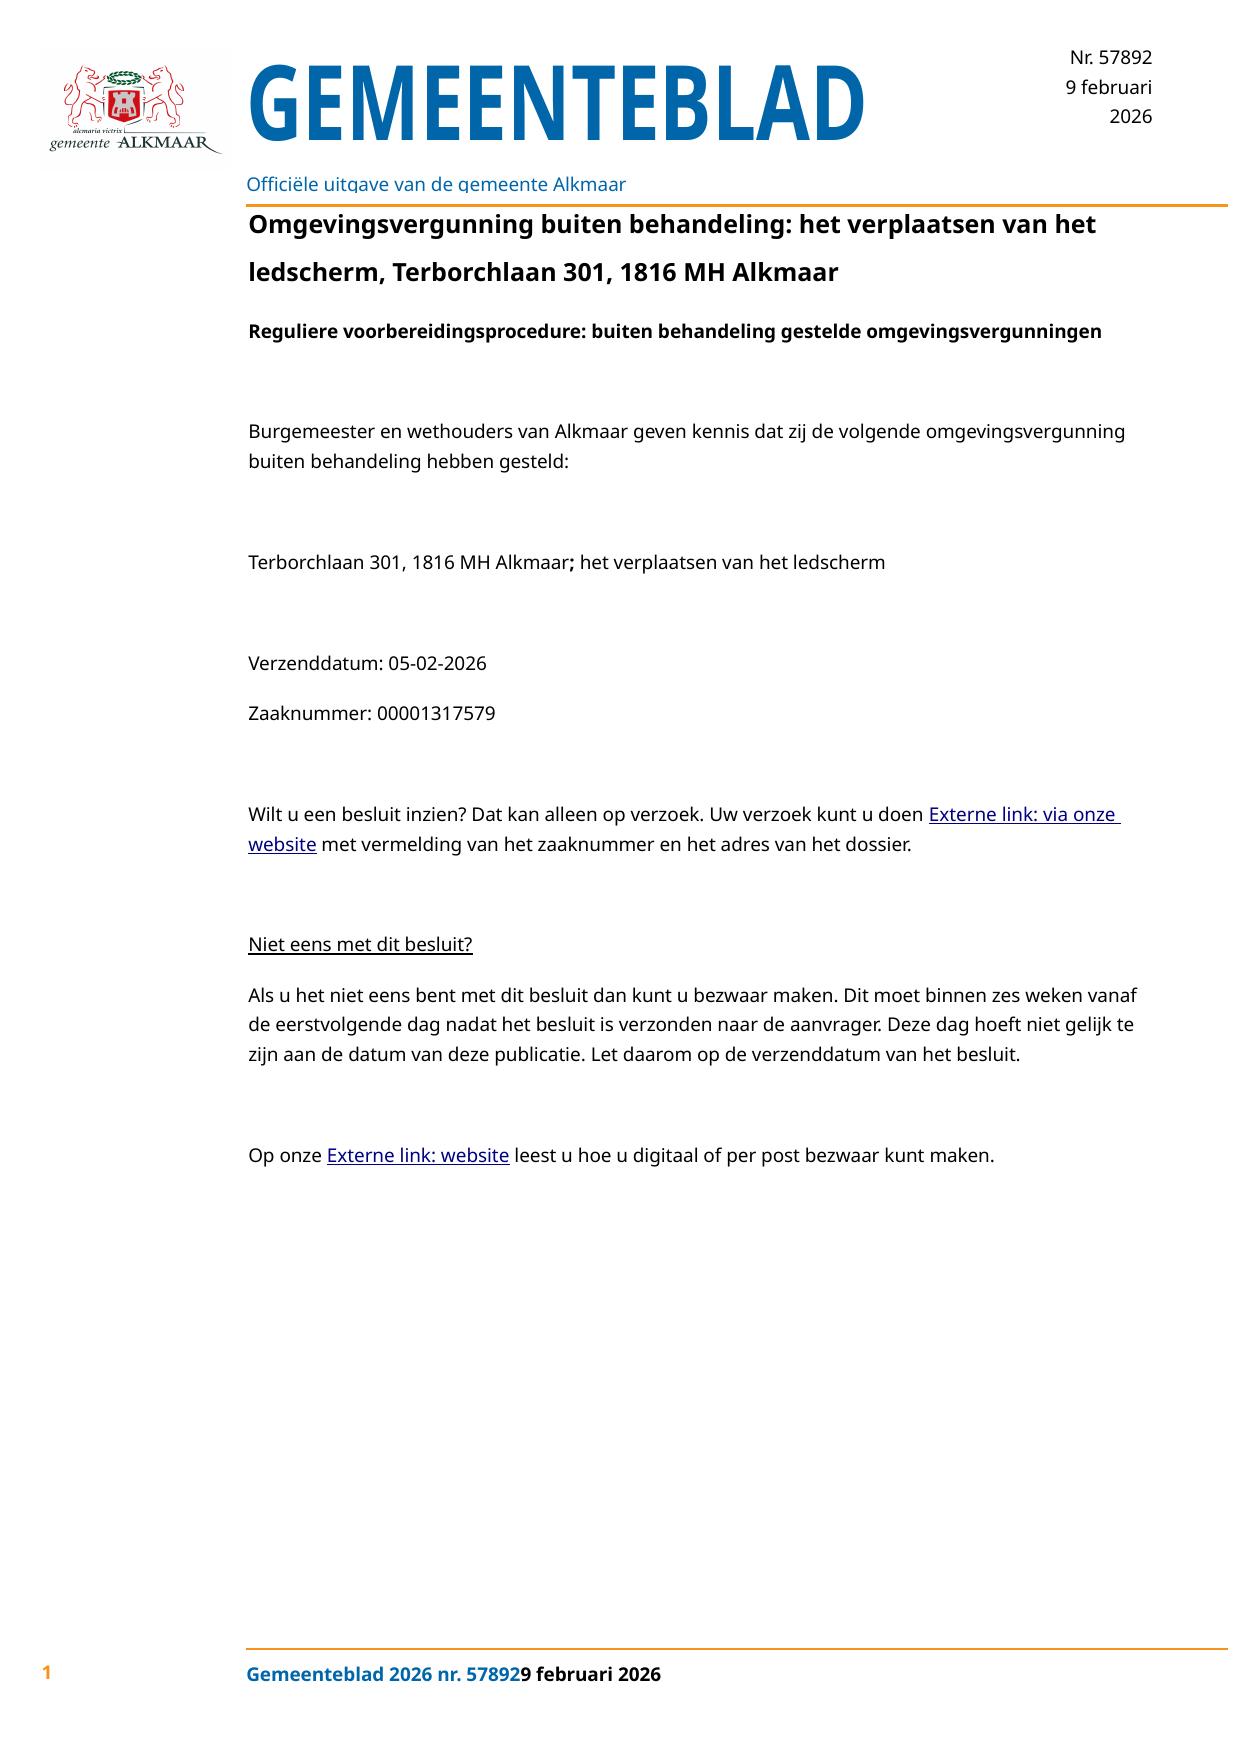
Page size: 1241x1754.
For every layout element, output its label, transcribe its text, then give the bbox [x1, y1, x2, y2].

text Op onze Externe link: website leest u hoe u digitaal of per post bezwaar kunt maken. [248, 1142, 1152, 1168]
text Burgemeester en wethouders van Alkmaar geven kennis dat zij de volgende omgevingsvergunning buiten behandeling hebben gesteld: [248, 419, 1152, 474]
text Verzenddatum: 05-02-2026 [248, 650, 1152, 676]
text Terborchlaan 301, 1816 MH Alkmaar; het verplaatsen van het ledscherm [248, 549, 1152, 575]
picture [41, 47, 231, 172]
text Omgevingsvergunning buiten behandeling: het verplaatsen van het ledscherm, Terborchlaan 301, 1816 MH Alkmaar [248, 207, 1152, 288]
text Reguliere voorbereidingsprocedure: buiten behandeling gestelde omgevingsvergunningen [248, 318, 1152, 344]
text Wilt u een besluit inzien? Dat kan alleen op verzoek. Uw verzoek kunt u doen Externe link: via onze website met vermelding van het zaaknummer en het adres van het dossier. [248, 801, 1152, 857]
text Niet eens met dit besluit? [248, 932, 1152, 957]
text Als u het niet eens bent met dit besluit dan kunt u bezwaar maken. Dit moet binnen zes weken vanaf de eerstvolgende dag nadat het besluit is verzonden naar de aanvrager. Deze dag hoeft niet gelijk te zijn aan de datum van deze publicatie. Let daarom op de verzenddatum van het besluit. [248, 982, 1152, 1067]
text Zaaknummer: 00001317579 [248, 700, 1152, 726]
